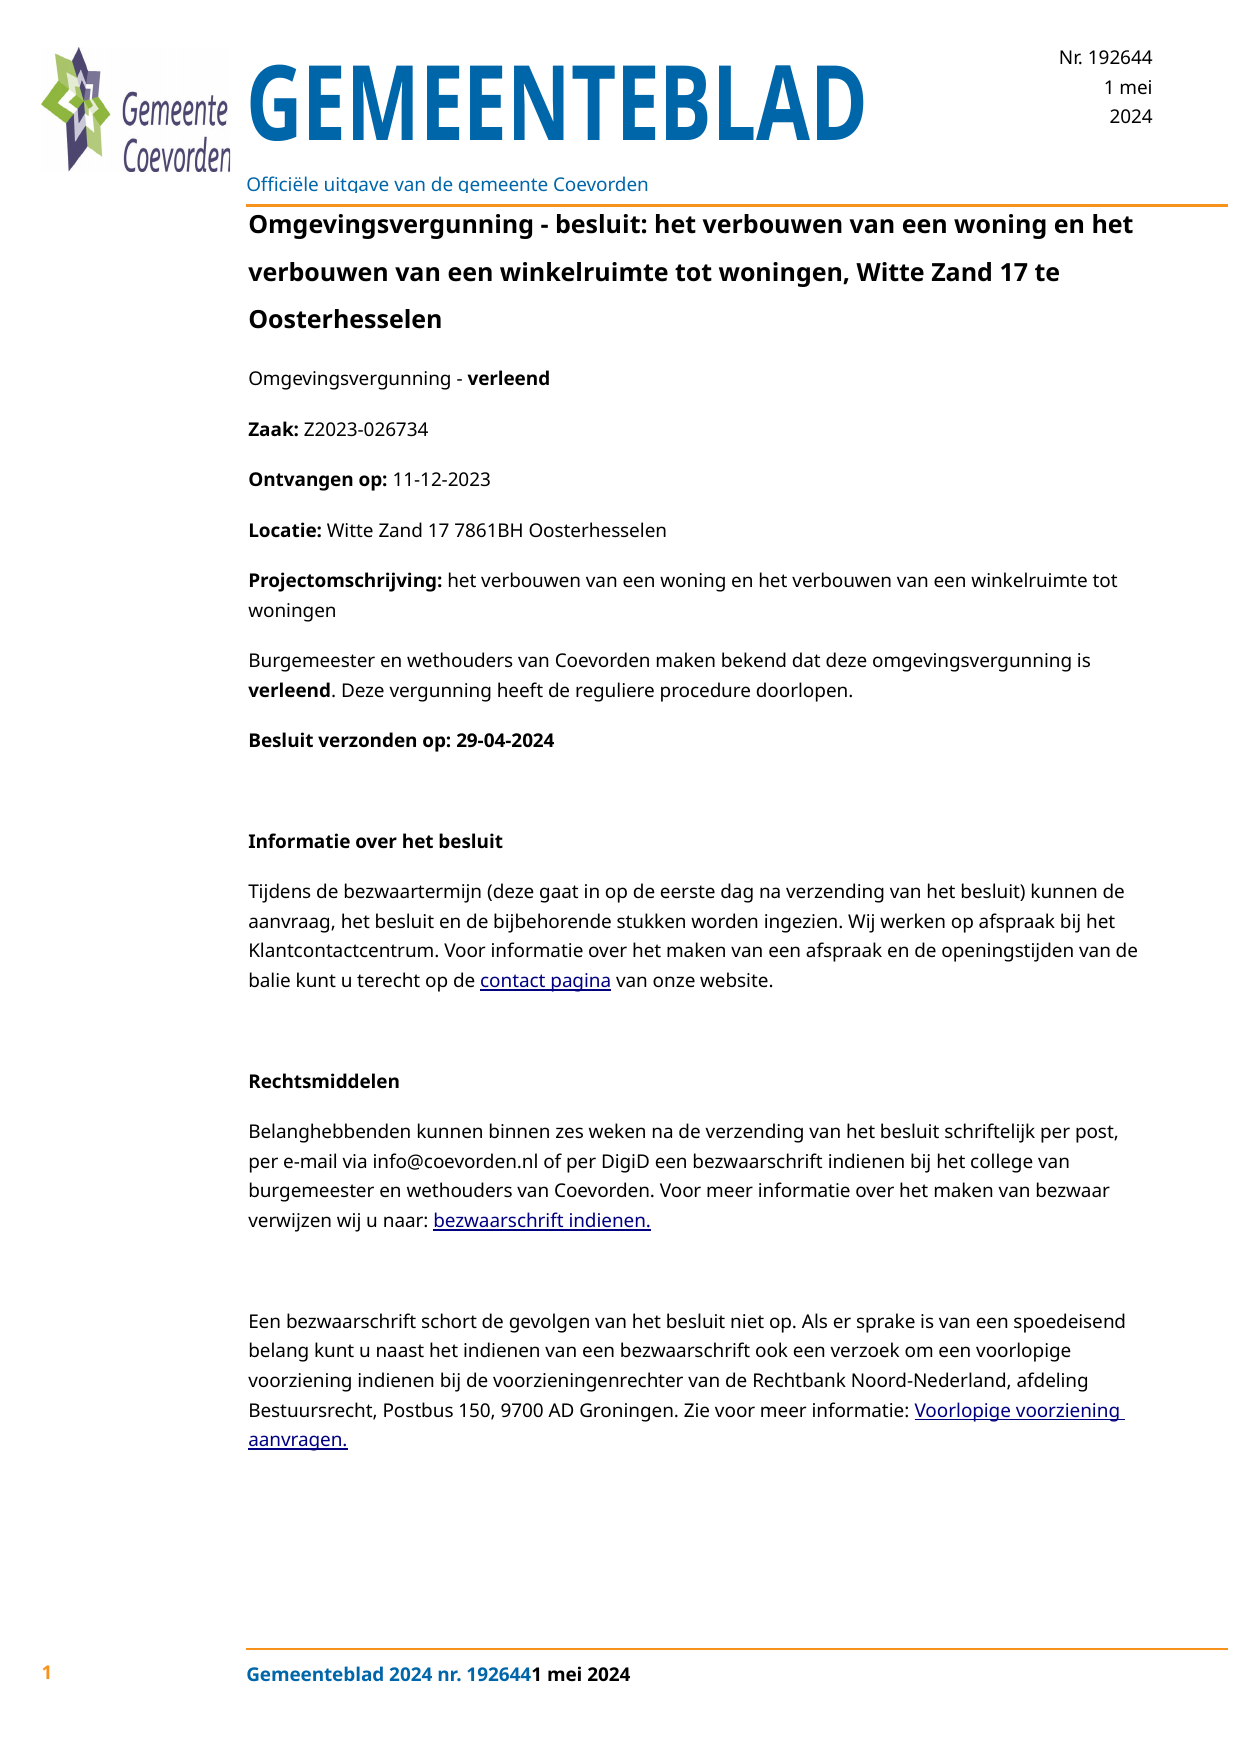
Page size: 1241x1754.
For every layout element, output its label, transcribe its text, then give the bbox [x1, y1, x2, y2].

text Locatie: Witte Zand 17 7861BH Oosterhesselen [248, 517, 1152, 542]
text Besluit verzonden op: 29-04-2024 [248, 727, 1152, 753]
text Belanghebbenden kunnen binnen zes weken na de verzending van het besluit schriftelijk per post, per e-mail via info@coevorden.nl of per DigiD een bezwaarschrift indienen bij het college van burgemeester en wethouders van Coevorden. Voor meer informatie over het maken van bezwaar verwijzen wij u naar: bezwaarschrift indienen. [248, 1118, 1152, 1233]
text Tijdens de bezwaartermijn (deze gaat in op de eerste dag na verzending van het besluit) kunnen de aanvraag, het besluit en de bijbehorende stukken worden ingezien. Wij werken op afspraak bij het Klantcontactcentrum. Voor informatie over het maken van een afspraak en de openingstijden van de balie kunt u terecht op de contact pagina van onze website. [248, 878, 1152, 993]
text Een bezwaarschrift schort de gevolgen van het besluit niet op. Als er sprake is van een spoedeisend belang kunt u naast het indienen van een bezwaarschrift ook een verzoek om een voorlopige voorziening indienen bij de voorzieningenrechter van de Rechtbank Noord-Nederland, afdeling Bestuursrecht, Postbus 150, 9700 AD Groningen. Zie voor meer informatie: Voorlopige voorziening aanvragen. [248, 1308, 1152, 1452]
text Burgemeester en wethouders van Coevorden maken bekend dat deze omgevingsvergunning is verleend. Deze vergunning heeft de reguliere procedure doorlopen. [248, 647, 1152, 702]
text Zaak: Z2023-026734 [248, 416, 1152, 442]
text Omgevingsvergunning - besluit: het verbouwen van een woning en het verbouwen van een winkelruimte tot woningen, Witte Zand 17 te Oosterhesselen [248, 207, 1152, 336]
picture [41, 47, 231, 172]
text Rechtsmiddelen [248, 1068, 1152, 1094]
text Omgevingsvergunning - verleend [248, 366, 1152, 391]
text Ontvangen op: 11-12-2023 [248, 466, 1152, 492]
text Projectomschrijving: het verbouwen van een woning en het verbouwen van een winkelruimte tot woningen [248, 567, 1152, 622]
text Informatie over het besluit [248, 828, 1152, 854]
